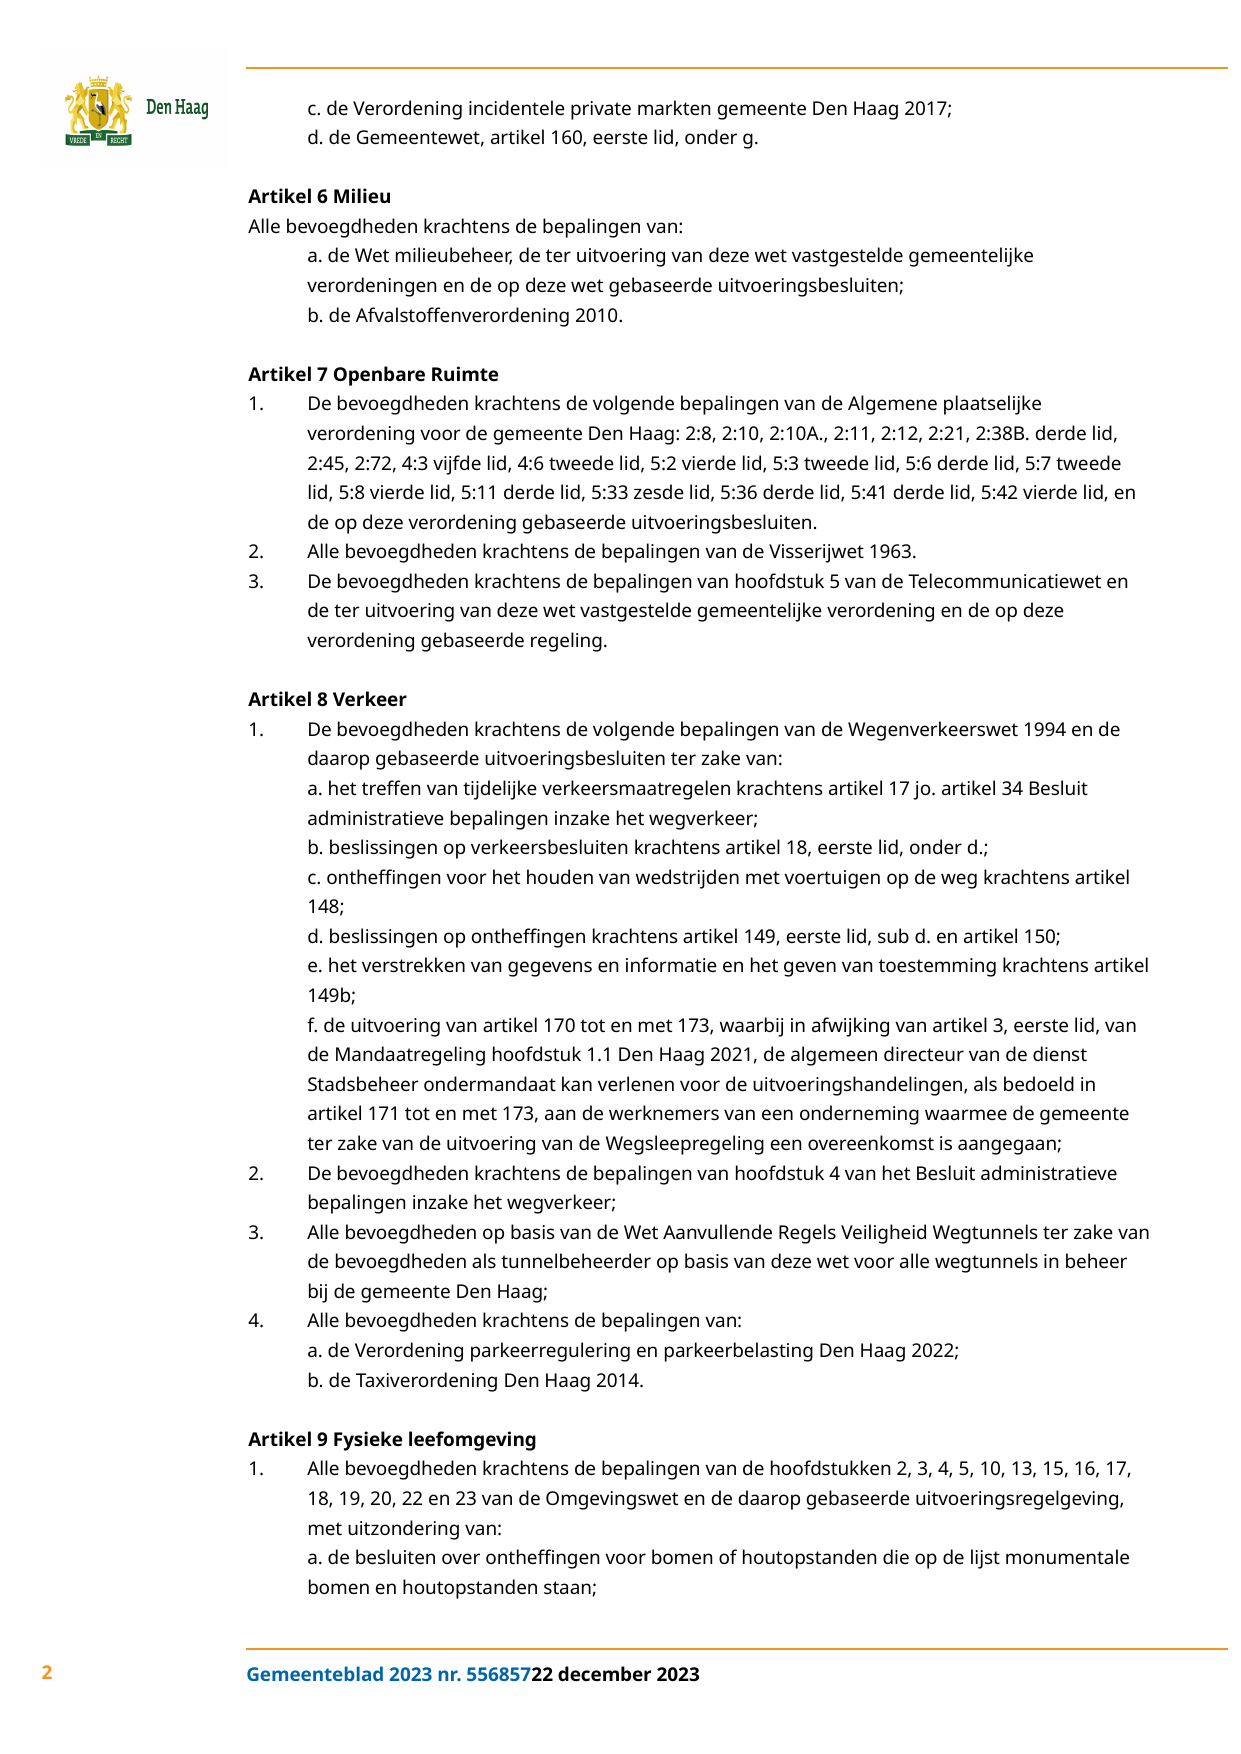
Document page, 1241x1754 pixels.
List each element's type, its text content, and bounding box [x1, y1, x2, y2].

list d. beslissingen op ontheffingen krachtens artikel 149, eerste lid, sub d. en artikel 150; [248, 923, 1152, 949]
list b. beslissingen op verkeersbesluiten krachtens artikel 18, eerste lid, onder d.; [248, 834, 1152, 860]
list De bevoegdheden krachtens de volgende bepalingen van de Wegenverkeerswet 1994 en de daarop gebaseerde uitvoeringsbesluiten ter zake van: [248, 716, 1152, 771]
picture [41, 47, 231, 172]
list c. de Verordening incidentele private markten gemeente Den Haag 2017; [248, 95, 1152, 121]
text Artikel 8 Verkeer [248, 686, 1152, 712]
list b. de Afvalstoffenverordening 2010. [248, 302, 1152, 328]
list d. de Gemeentewet, artikel 160, eerste lid, onder g. [248, 124, 1152, 150]
list a. het treffen van tijdelijke verkeersmaatregelen krachtens artikel 17 jo. artikel 34 Besluit administratieve bepalingen inzake het wegverkeer; [248, 775, 1152, 831]
list a. de besluiten over ontheffingen voor bomen of houtopstanden die op de lijst monumentale bomen en houtopstanden staan; [248, 1544, 1152, 1600]
list De bevoegdheden krachtens de volgende bepalingen van de Algemene plaatselijke verordening voor de gemeente Den Haag: 2:8, 2:10, 2:10A., 2:11, 2:12, 2:21, 2:38B. derde lid, 2:45, 2:72, 4:3 vijfde lid, 4:6 tweede lid, 5:2 vierde lid, 5:3 tweede lid, 5:6 derde lid, 5:7 tweede lid, 5:8 vierde lid, 5:11 derde lid, 5:33 zesde lid, 5:36 derde lid, 5:41 derde lid, 5:42 vierde lid, en de op deze verordening gebaseerde uitvoeringsbesluiten. [248, 391, 1152, 535]
list c. ontheffingen voor het houden van wedstrijden met voertuigen op de weg krachtens artikel 148; [248, 864, 1152, 919]
list Alle bevoegdheden krachtens de bepalingen van de hoofdstukken 2, 3, 4, 5, 10, 13, 15, 16, 17, 18, 19, 20, 22 en 23 van de Omgevingswet en de daarop gebaseerde uitvoeringsregelgeving, met uitzondering van: [248, 1456, 1152, 1541]
list Alle bevoegdheden op basis van de Wet Aanvullende Regels Veiligheid Wegtunnels ter zake van de bevoegdheden als tunnelbeheerder op basis van deze wet voor alle wegtunnels in beheer bij de gemeente Den Haag; [248, 1219, 1152, 1304]
text Alle bevoegdheden krachtens de bepalingen van: [248, 213, 1152, 239]
text Artikel 6 Milieu [248, 183, 1152, 209]
list f. de uitvoering van artikel 170 tot en met 173, waarbij in afwijking van artikel 3, eerste lid, van de Mandaatregeling hoofdstuk 1.1 Den Haag 2021, de algemeen directeur van de dienst Stadsbeheer ondermandaat kan verlenen voor de uitvoeringshandelingen, als bedoeld in artikel 171 tot en met 173, aan de werknemers van een onderneming waarmee de gemeente ter zake van de uitvoering van de Wegsleepregeling een overeenkomst is aangegaan; [248, 1012, 1152, 1156]
list De bevoegdheden krachtens de bepalingen van hoofdstuk 5 van de Telecommunicatiewet en de ter uitvoering van deze wet vastgestelde gemeentelijke verordening en de op deze verordening gebaseerde regeling. [248, 568, 1152, 653]
list De bevoegdheden krachtens de bepalingen van hoofdstuk 4 van het Besluit administratieve bepalingen inzake het wegverkeer; [248, 1160, 1152, 1215]
list e. het verstrekken van gegevens en informatie en het geven van toestemming krachtens artikel 149b; [248, 953, 1152, 1008]
list a. de Verordening parkeerregulering en parkeerbelasting Den Haag 2022; [248, 1337, 1152, 1363]
text Artikel 9 Fysieke leefomgeving [248, 1426, 1152, 1452]
list Alle bevoegdheden krachtens de bepalingen van: [248, 1308, 1152, 1333]
list a. de Wet milieubeheer, de ter uitvoering van deze wet vastgestelde gemeentelijke verordeningen en de op deze wet gebaseerde uitvoeringsbesluiten; [248, 243, 1152, 298]
text Artikel 7 Openbare Ruimte [248, 361, 1152, 387]
list Alle bevoegdheden krachtens de bepalingen van de Visserijwet 1963. [248, 538, 1152, 564]
list b. de Taxiverordening Den Haag 2014. [248, 1367, 1152, 1393]
